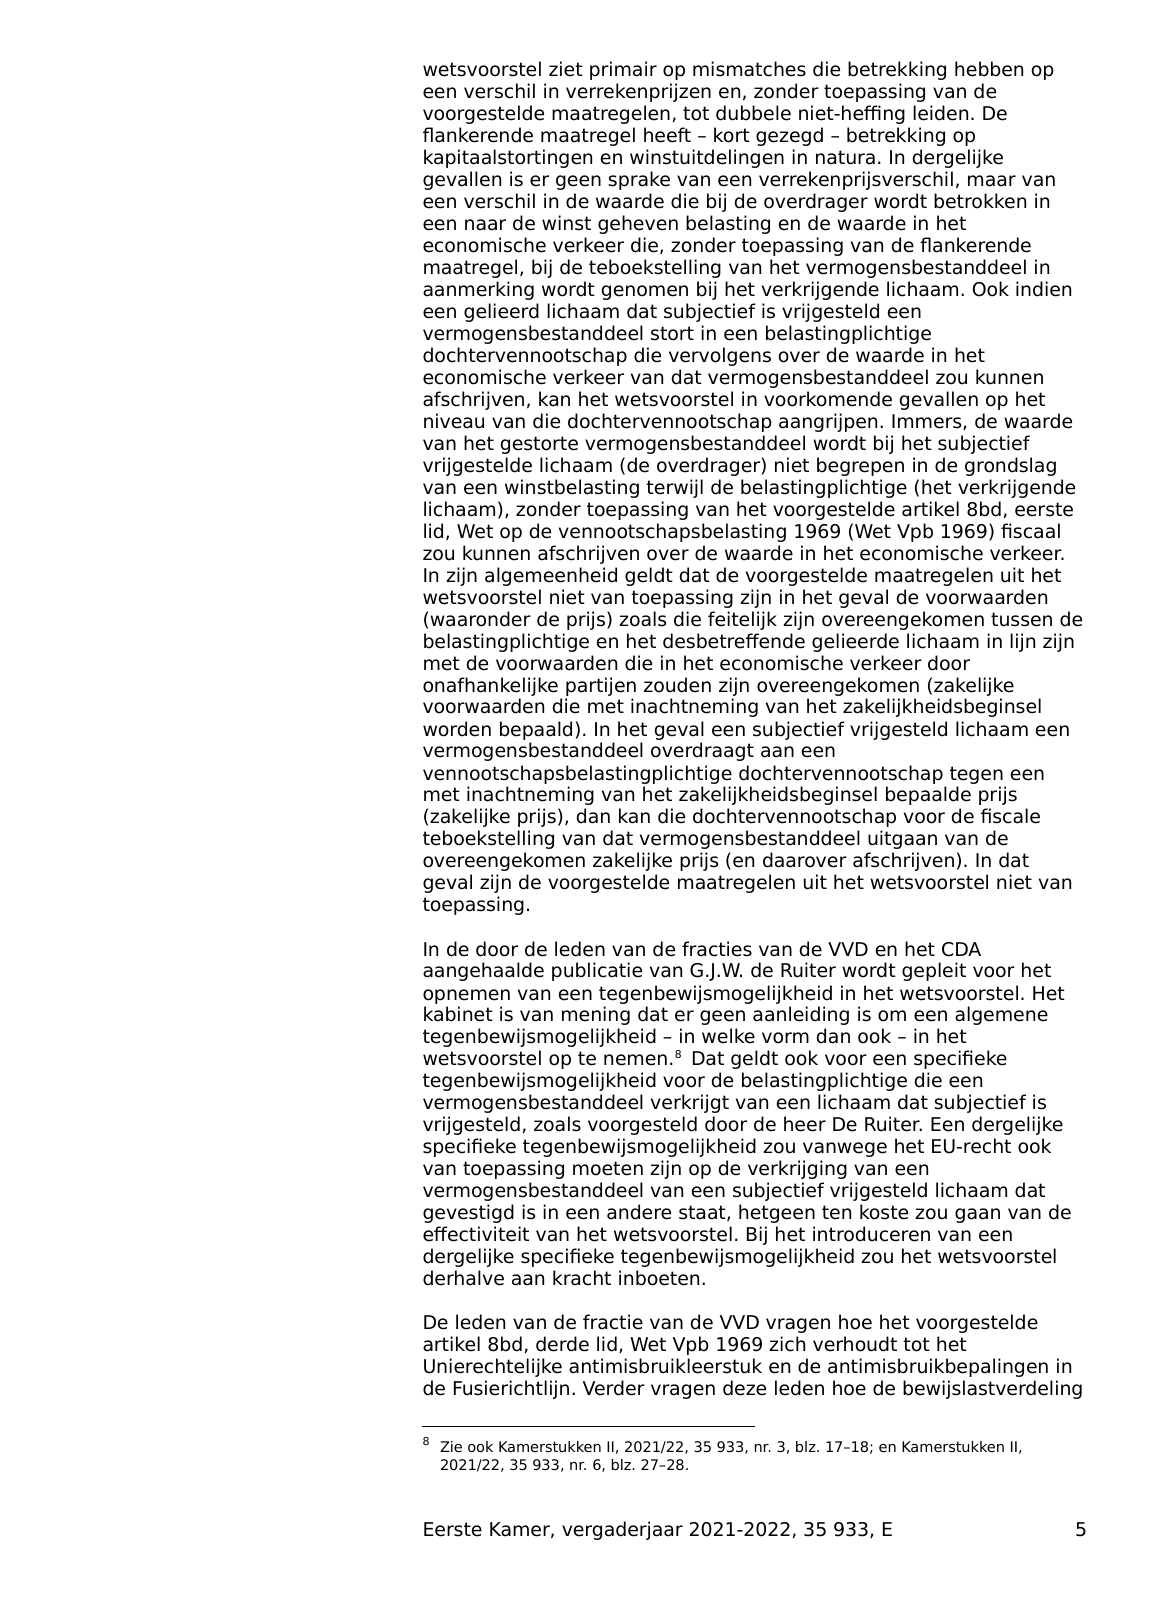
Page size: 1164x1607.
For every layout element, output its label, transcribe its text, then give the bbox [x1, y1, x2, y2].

text In de door de leden van de fracties van de VVD en het CDA aangehaalde publicatie van G.J.W. de Ruiter wordt gepleit voor het opnemen van een tegenbewijsmogelijkheid in het wetsvoorstel. Het kabinet is van mening dat er geen aanleiding is om een algemene tegenbewijsmogelijkheid – in welke vorm dan ook – in het wetsvoorstel op te nemen. Dat geldt ook voor een specifieke tegenbewijsmogelijkheid voor de belastingplichtige die een vermogensbestanddeel verkrijgt van een lichaam dat subjectief is vrijgesteld, zoals voorgesteld door de heer De Ruiter. Een dergelijke specifieke tegenbewijsmogelijkheid zou vanwege het EU-recht ook van toepassing moeten zijn op de verkrijging van een vermogensbestanddeel van een subjectief vrijgesteld lichaam dat gevestigd is in een andere staat, hetgeen ten koste zou gaan van de effectiviteit van het wetsvoorstel. Bij het introduceren van een dergelijke specifieke tegenbewijsmogelijkheid zou het wetsvoorstel derhalve aan kracht inboeten. [422, 938, 1087, 1290]
text Zie ook Kamerstukken II, 2021/22, 35 933, nr. 3, blz. 17–18; en Kamerstukken II, 2021/22, 35 933, nr. 6, blz. 27–28. [422, 1435, 1087, 1474]
text wetsvoorstel ziet primair op mismatches die betrekking hebben op een verschil in verrekenprijzen en, zonder toepassing van de voorgestelde maatregelen, tot dubbele niet-heffing leiden. De flankerende maatregel heeft – kort gezegd – betrekking op kapitaalstortingen en winstuitdelingen in natura. In dergelijke gevallen is er geen sprake van een verrekenprijsverschil, maar van een verschil in de waarde die bij de overdrager wordt betrokken in een naar de winst geheven belasting en de waarde in het economische verkeer die, zonder toepassing van de flankerende maatregel, bij de teboekstelling van het vermogensbestanddeel in aanmerking wordt genomen bij het verkrijgende lichaam. Ook indien een gelieerd lichaam dat subjectief is vrijgesteld een vermogensbestanddeel stort in een belastingplichtige dochtervennootschap die vervolgens over de waarde in het economische verkeer van dat vermogensbestanddeel zou kunnen afschrijven, kan het wetsvoorstel in voorkomende gevallen op het niveau van die dochtervennootschap aangrijpen. Immers, de waarde van het gestorte vermogensbestanddeel wordt bij het subjectief vrijgestelde lichaam (de overdrager) niet begrepen in de grondslag van een winstbelasting terwijl de belastingplichtige (het verkrijgende lichaam), zonder toepassing van het voorgestelde artikel 8bd, eerste lid, Wet op de vennootschapsbelasting 1969 (Wet Vpb 1969) fiscaal zou kunnen afschrijven over de waarde in het economische verkeer. In zijn algemeenheid geldt dat de voorgestelde maatregelen uit het wetsvoorstel niet van toepassing zijn in het geval de voorwaarden (waaronder de prijs) zoals die feitelijk zijn overeengekomen tussen de belastingplichtige en het desbetreffende gelieerde lichaam in lijn zijn met de voorwaarden die in het economische verkeer door onafhankelijke partijen zouden zijn overeengekomen (zakelijke voorwaarden die met inachtneming van het zakelijkheidsbeginsel worden bepaald). In het geval een subjectief vrijgesteld lichaam een vermogensbestanddeel overdraagt aan een vennootschapsbelastingplichtige dochtervennootschap tegen een met inachtneming van het zakelijkheidsbeginsel bepaalde prijs (zakelijke prijs), dan kan die dochtervennootschap voor de fiscale teboekstelling van dat vermogensbestanddeel uitgaan van de overeengekomen zakelijke prijs (en daarover afschrijven). In dat geval zijn de voorgestelde maatregelen uit het wetsvoorstel niet van toepassing. [422, 59, 1087, 916]
text De leden van de fractie van de VVD vragen hoe het voorgestelde artikel 8bd, derde lid, Wet Vpb 1969 zich verhoudt tot het Unierechtelijke antimisbruikleerstuk en de antimisbruikbepalingen in de Fusierichtlijn. Verder vragen deze leden hoe de bewijslastverdeling [422, 1312, 1087, 1400]
